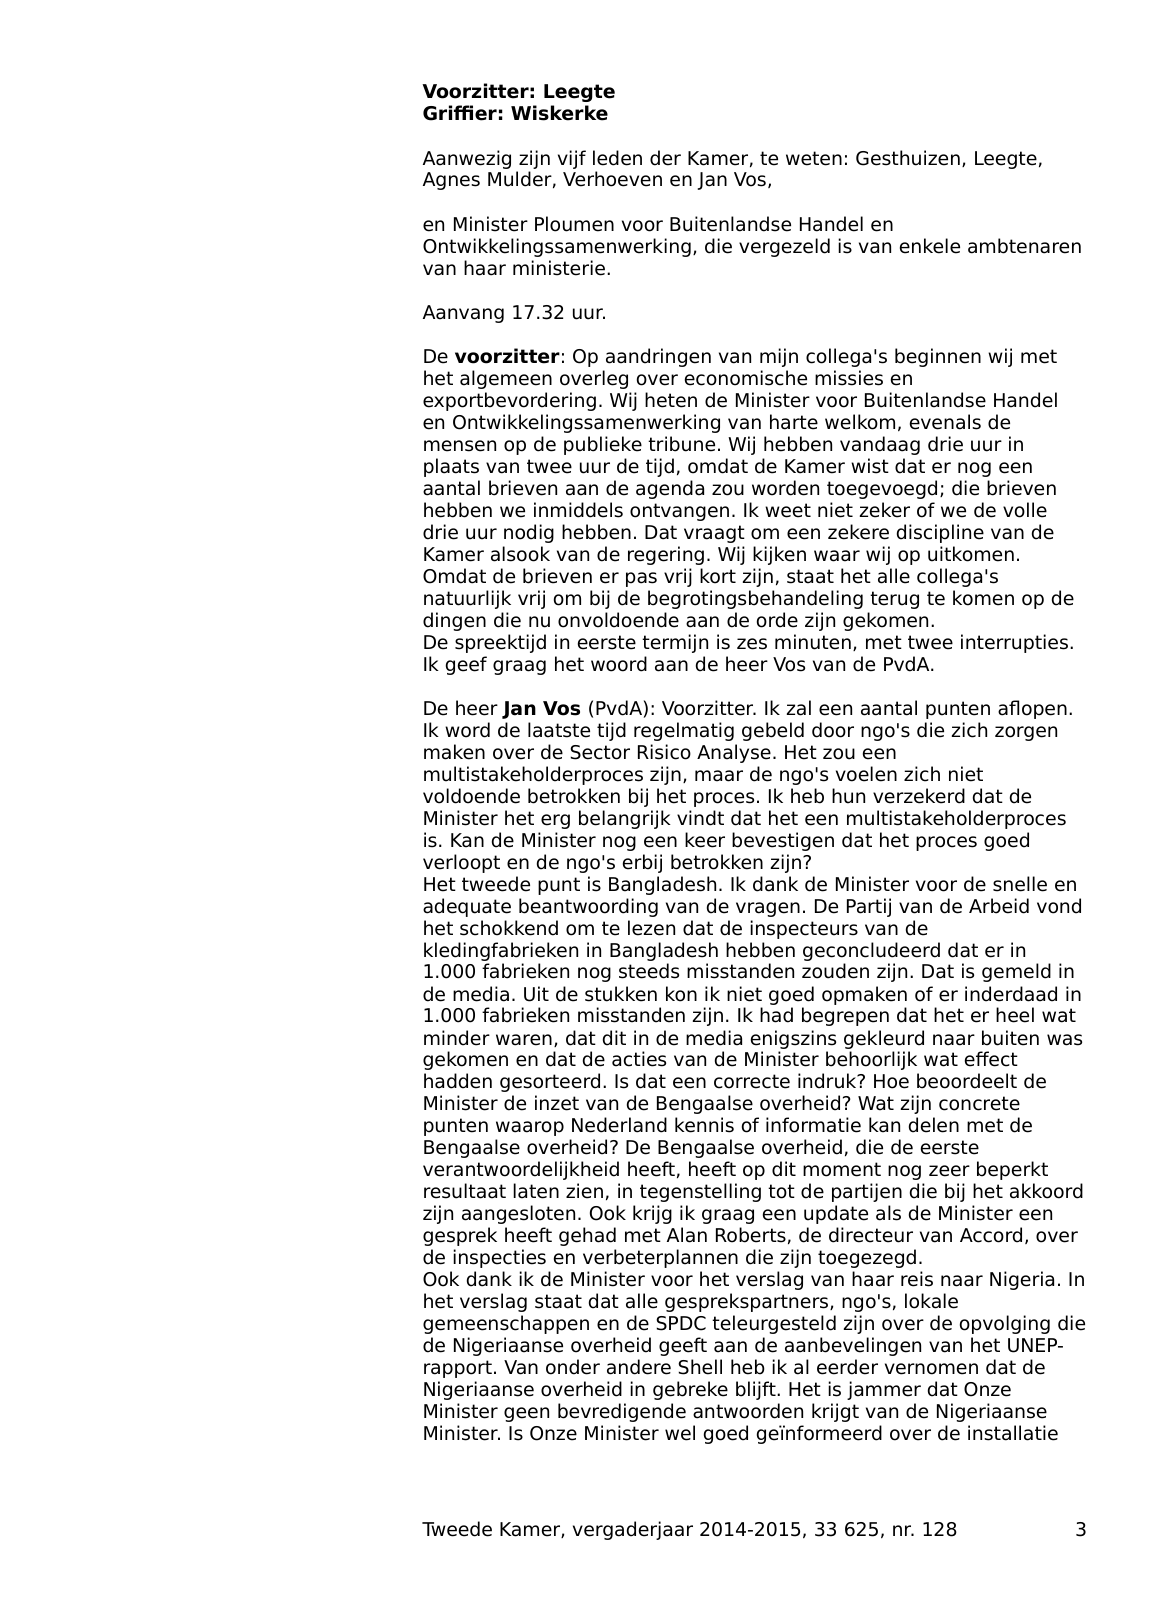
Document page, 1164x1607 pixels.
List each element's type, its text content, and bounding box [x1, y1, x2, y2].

text De voorzitter: Op aandringen van mijn collega's beginnen wij met het algemeen overleg over economische missies en exportbevordering. Wij heten de Minister voor Buitenlandse Handel en Ontwikkelingssamenwerking van harte welkom, evenals de mensen op de publieke tribune. Wij hebben vandaag drie uur in plaats van twee uur de tijd, omdat de Kamer wist dat er nog een aantal brieven aan de agenda zou worden toegevoegd; die brieven hebben we inmiddels ontvangen. Ik weet niet zeker of we de volle drie uur nodig hebben. Dat vraagt om een zekere discipline van de Kamer alsook van de regering. Wij kijken waar wij op uitkomen. Omdat de brieven er pas vrij kort zijn, staat het alle collega's natuurlijk vrij om bij de begrotingsbehandeling terug te komen op de dingen die nu onvoldoende aan de orde zijn gekomen. [422, 346, 1087, 632]
text Het tweede punt is Bangladesh. Ik dank de Minister voor de snelle en adequate beantwoording van de vragen. De Partij van de Arbeid vond het schokkend om te lezen dat de inspecteurs van de kledingfabrieken in Bangladesh hebben geconcludeerd dat er in 1.000 fabrieken nog steeds misstanden zouden zijn. Dat is gemeld in de media. Uit de stukken kon ik niet goed opmaken of er inderdaad in 1.000 fabrieken misstanden zijn. Ik had begrepen dat het er heel wat minder waren, dat dit in de media enigszins gekleurd naar buiten was gekomen en dat de acties van de Minister behoorlijk wat effect hadden gesorteerd. Is dat een correcte indruk? Hoe beoordeelt de Minister de inzet van de Bengaalse overheid? Wat zijn concrete punten waarop Nederland kennis of informatie kan delen met de Bengaalse overheid? De Bengaalse overheid, die de eerste verantwoordelijkheid heeft, heeft op dit moment nog zeer beperkt resultaat laten zien, in tegenstelling tot de partijen die bij het akkoord zijn aangesloten. Ook krijg ik graag een update als de Minister een gesprek heeft gehad met Alan Roberts, de directeur van Accord, over de inspecties en verbeterplannen die zijn toegezegd. [422, 873, 1087, 1269]
text en Minister Ploumen voor Buitenlandse Handel en Ontwikkelingssamenwerking, die vergezeld is van enkele ambtenaren van haar ministerie. [422, 213, 1087, 279]
text Ook dank ik de Minister voor het verslag van haar reis naar Nigeria. In het verslag staat dat alle gesprekspartners, ngo's, lokale gemeenschappen en de SPDC teleurgesteld zijn over de opvolging die de Nigeriaanse overheid geeft aan de aanbevelingen van het UNEP-rapport. Van onder andere Shell heb ik al eerder vernomen dat de Nigeriaanse overheid in gebreke blijft. Het is jammer dat Onze Minister geen bevredigende antwoorden krijgt van de Nigeriaanse Minister. Is Onze Minister wel goed geïnformeerd over de installatie [422, 1269, 1087, 1445]
text De heer Jan Vos (PvdA): Voorzitter. Ik zal een aantal punten aflopen. Ik word de laatste tijd regelmatig gebeld door ngo's die zich zorgen maken over de Sector Risico Analyse. Het zou een multistakeholderproces zijn, maar de ngo's voelen zich niet voldoende betrokken bij het proces. Ik heb hun verzekerd dat de Minister het erg belangrijk vindt dat het een multistakeholderproces is. Kan de Minister nog een keer bevestigen dat het proces goed verloopt en de ngo's erbij betrokken zijn? [422, 698, 1087, 873]
text Griffier: Wiskerke [422, 103, 1087, 125]
text De spreektijd in eerste termijn is zes minuten, met twee interrupties. Ik geef graag het woord aan de heer Vos van de PvdA. [422, 632, 1087, 676]
text Voorzitter: Leegte [422, 81, 1087, 103]
text Aanwezig zijn vijf leden der Kamer, te weten: Gesthuizen, Leegte, Agnes Mulder, Verhoeven en Jan Vos, [422, 147, 1087, 191]
text Aanvang 17.32 uur. [422, 302, 1087, 324]
